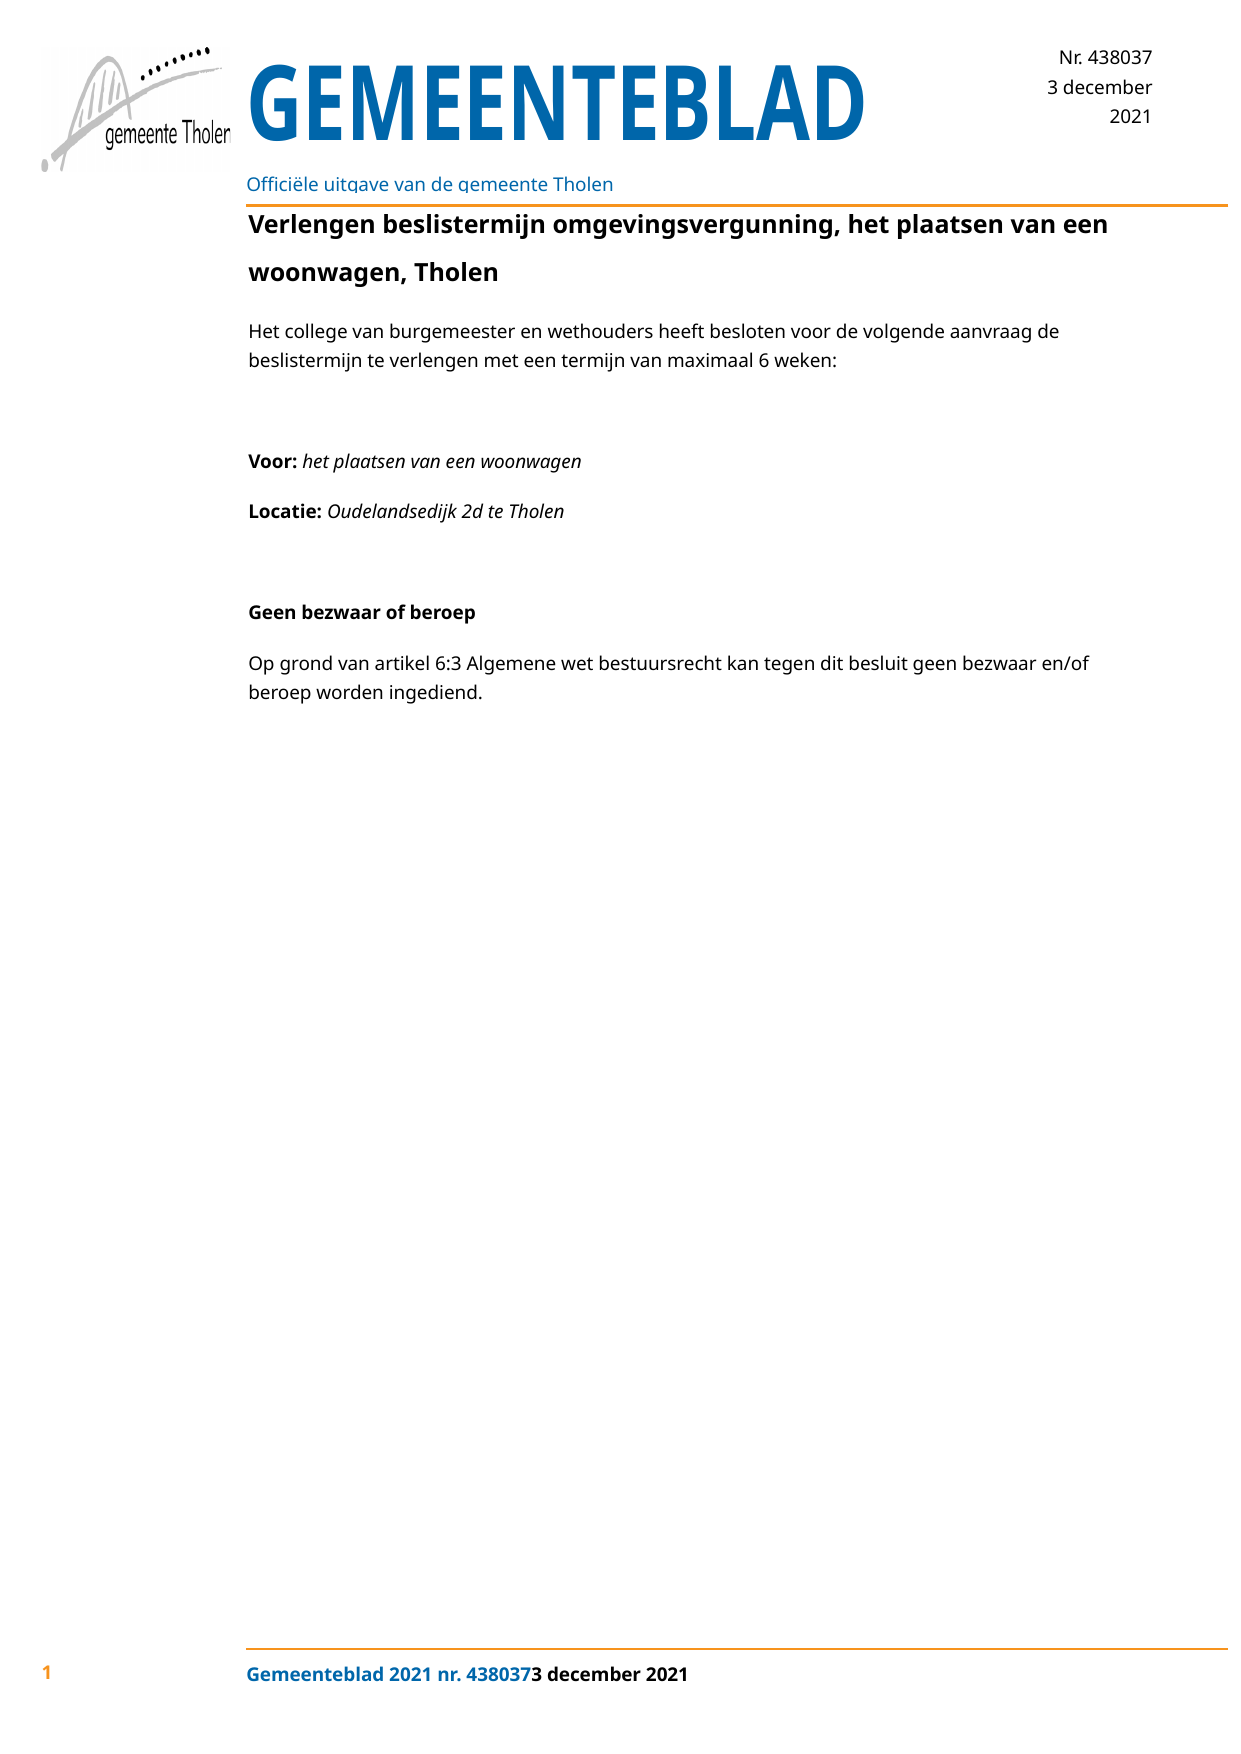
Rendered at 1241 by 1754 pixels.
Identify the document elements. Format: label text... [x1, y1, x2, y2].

text Op grond van artikel 6:3 Algemene wet bestuursrecht kan tegen dit besluit geen bezwaar en/of beroep worden ingediend. [248, 650, 1152, 705]
text Verlengen beslistermijn omgevingsvergunning, het plaatsen van een woonwagen, Tholen [248, 207, 1152, 288]
text Het college van burgemeester en wethouders heeft besloten voor de volgende aanvraag de beslistermijn te verlengen met een termijn van maximaal 6 weken: [248, 318, 1152, 373]
text Voor: het plaatsen van een woonwagen [248, 448, 1152, 474]
text Geen bezwaar of beroep [248, 599, 1152, 625]
text Locatie: Oudelandsedijk 2d te Tholen [248, 499, 1152, 524]
picture [41, 47, 231, 172]
